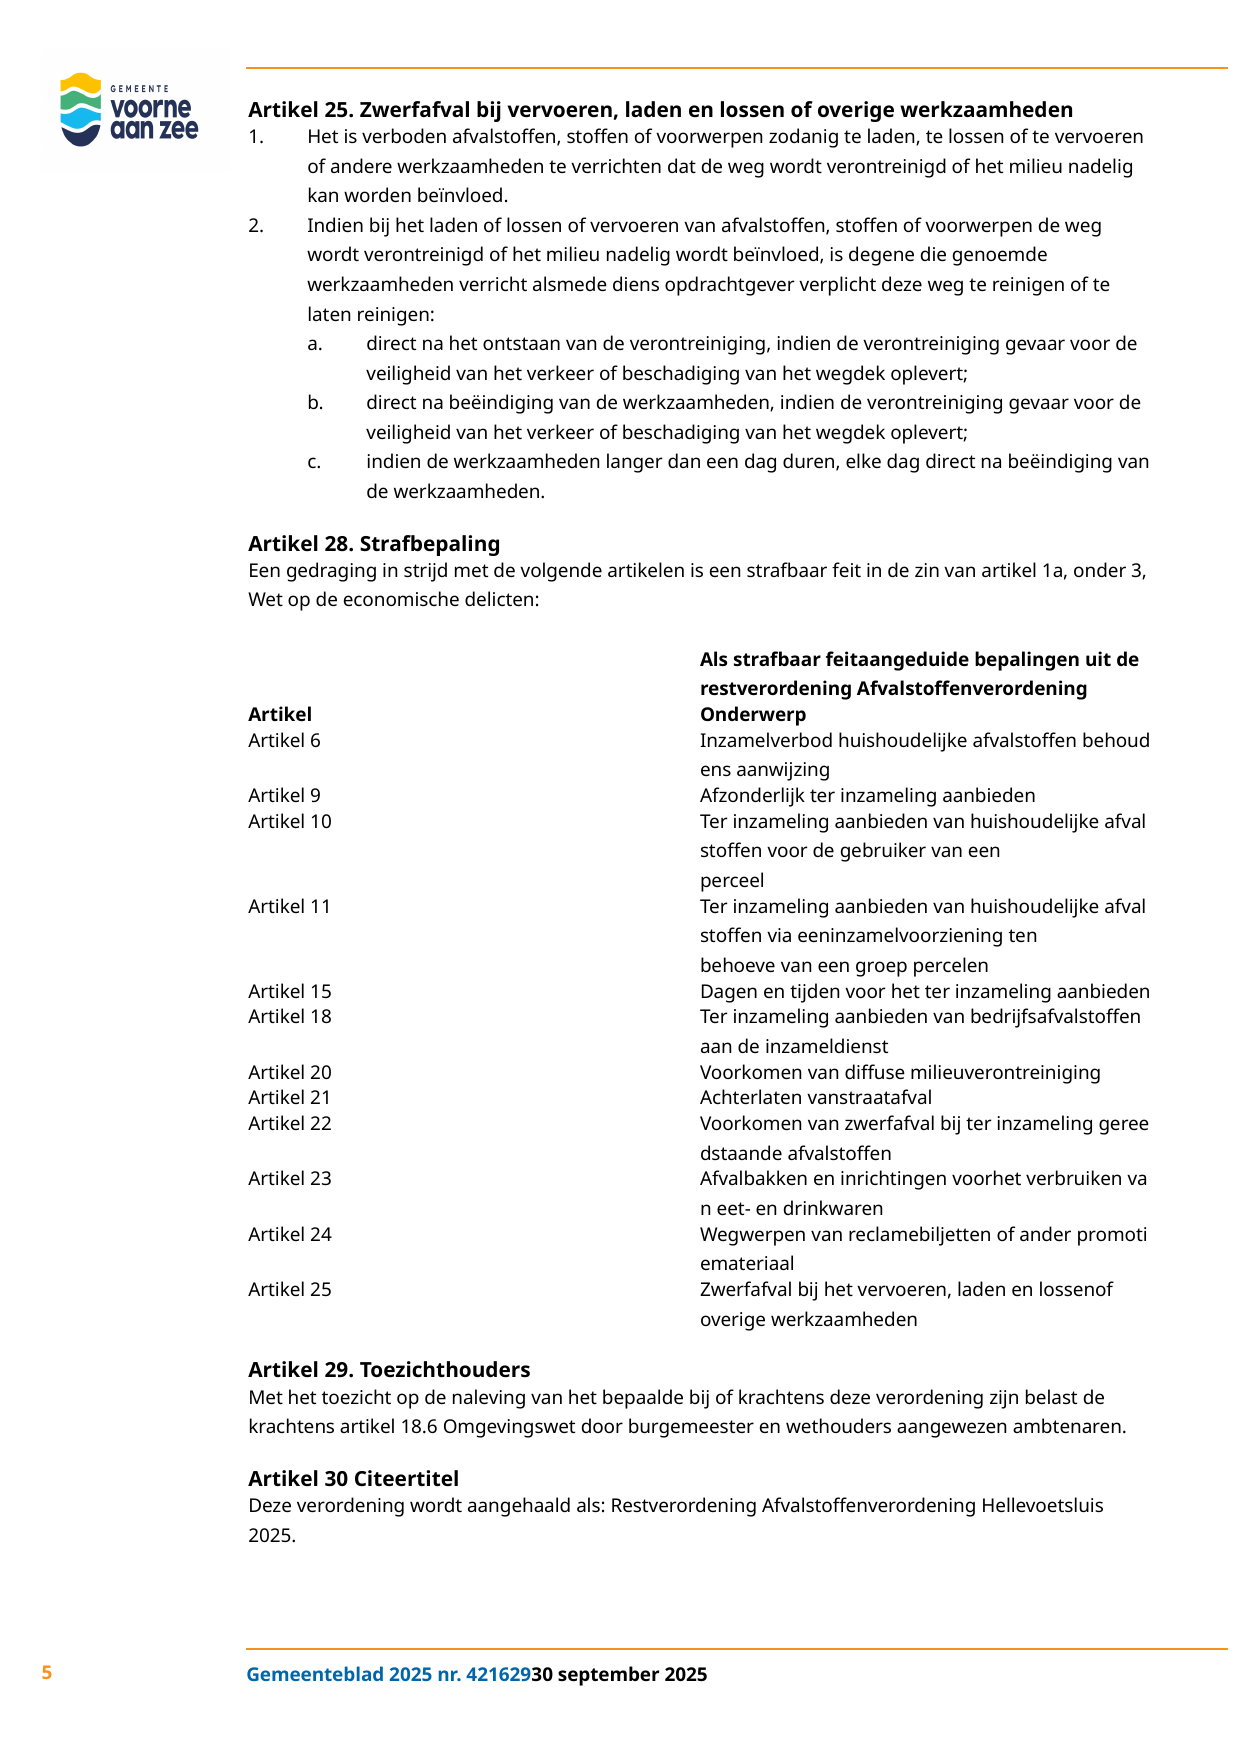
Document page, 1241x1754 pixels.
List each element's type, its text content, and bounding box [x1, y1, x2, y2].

list indien de werkzaamheden langer dan een dag duren, elke dag direct na beëindiging van de werkzaamheden. [307, 449, 1152, 504]
table_cell Voorkomen van zwerfafval bij ter inzameling gereedstaande afvalstoffen [700, 1110, 1152, 1166]
list direct na beëindiging van de werkzaamheden, indien de verontreiniging gevaar voor de veiligheid van het verkeer of beschadiging van het wegdek oplevert; [307, 389, 1152, 445]
table_header Als strafbaar feitaangeduide bepalingen uit de restverordening Afvalstoffenverordening [700, 646, 1152, 701]
picture [41, 47, 231, 172]
text Met het toezicht op de naleving van het bepaalde bij of krachtens deze verordening zijn belast de krachtens artikel 18.6 Omgevingswet door burgemeester en wethouders aangewezen ambtenaren. [248, 1384, 1152, 1439]
table_cell Artikel 10 [248, 808, 700, 893]
table_cell Artikel 21 [248, 1085, 700, 1110]
table_cell Artikel [248, 701, 700, 727]
table_cell Voorkomen van diffuse milieuverontreiniging [700, 1059, 1152, 1084]
table_cell Afzonderlijk ter inzameling aanbieden [700, 782, 1152, 808]
text Een gedraging in strijd met de volgende artikelen is een strafbaar feit in de zin van artikel 1a, onder 3, Wet op de economische delicten: [248, 557, 1152, 612]
table_cell Artikel 6 [248, 727, 700, 782]
table_cell Ter inzameling aanbieden van huishoudelijke afvalstoffen voor de gebruiker van een perceel [700, 808, 1152, 893]
table_cell Zwerfafval bij het vervoeren, laden en lossenof overige werkzaamheden [700, 1276, 1152, 1332]
table_cell Artikel 15 [248, 978, 700, 1003]
table_cell Wegwerpen van reclamebiljetten of ander promotiemateriaal [700, 1221, 1152, 1276]
table_cell Ter inzameling aanbieden van bedrijfsafvalstoffen aan de inzameldienst [700, 1004, 1152, 1059]
table_cell Inzamelverbod huishoudelijke afvalstoffen behoudens aanwijzing [700, 727, 1152, 782]
list Indien bij het laden of lossen of vervoeren van afvalstoffen, stoffen of voorwerpen de weg wordt verontreinigd of het milieu nadelig wordt beïnvloed, is degene die genoemde werkzaamheden verricht alsmede diens opdrachtgever verplicht deze weg te reinigen of te laten reinigen: [248, 212, 1152, 326]
table_cell Artikel 23 [248, 1166, 700, 1221]
list direct na het ontstaan van de verontreiniging, indien de verontreiniging gevaar voor de veiligheid van het verkeer of beschadiging van het wegdek oplevert; [307, 330, 1152, 386]
text Artikel 30 Citeertitel [248, 1464, 1152, 1492]
table_cell Artikel 24 [248, 1221, 700, 1276]
text Artikel 29. Toezichthouders [248, 1356, 1152, 1384]
table_cell Artikel 18 [248, 1004, 700, 1059]
table_cell Ter inzameling aanbieden van huishoudelijke afvalstoffen via eeninzamelvoorziening ten behoeve van een groep percelen [700, 893, 1152, 978]
table_cell Artikel 11 [248, 893, 700, 978]
table_header [248, 646, 700, 701]
text Artikel 28. Strafbepaling [248, 529, 1152, 557]
table_cell Afvalbakken en inrichtingen voorhet verbruiken van eet- en drinkwaren [700, 1166, 1152, 1221]
list Het is verboden afvalstoffen, stoffen of voorwerpen zodanig te laden, te lossen of te vervoeren of andere werkzaamheden te verrichten dat de weg wordt verontreinigd of het milieu nadelig kan worden beïnvloed. [248, 123, 1152, 208]
table_cell Achterlaten vanstraatafval [700, 1085, 1152, 1110]
table_cell Artikel 25 [248, 1276, 700, 1332]
text Artikel 25. Zwerfafval bij vervoeren, laden en lossen of overige werkzaamheden [248, 95, 1152, 123]
table_cell Artikel 9 [248, 782, 700, 808]
table_cell Dagen en tijden voor het ter inzameling aanbieden [700, 978, 1152, 1003]
table_cell Artikel 22 [248, 1110, 700, 1166]
text Deze verordening wordt aangehaald als: Restverordening Afvalstoffenverordening Hellevoetsluis 2025. [248, 1492, 1152, 1548]
table_cell Artikel 20 [248, 1059, 700, 1084]
table_cell Onderwerp [700, 701, 1152, 727]
